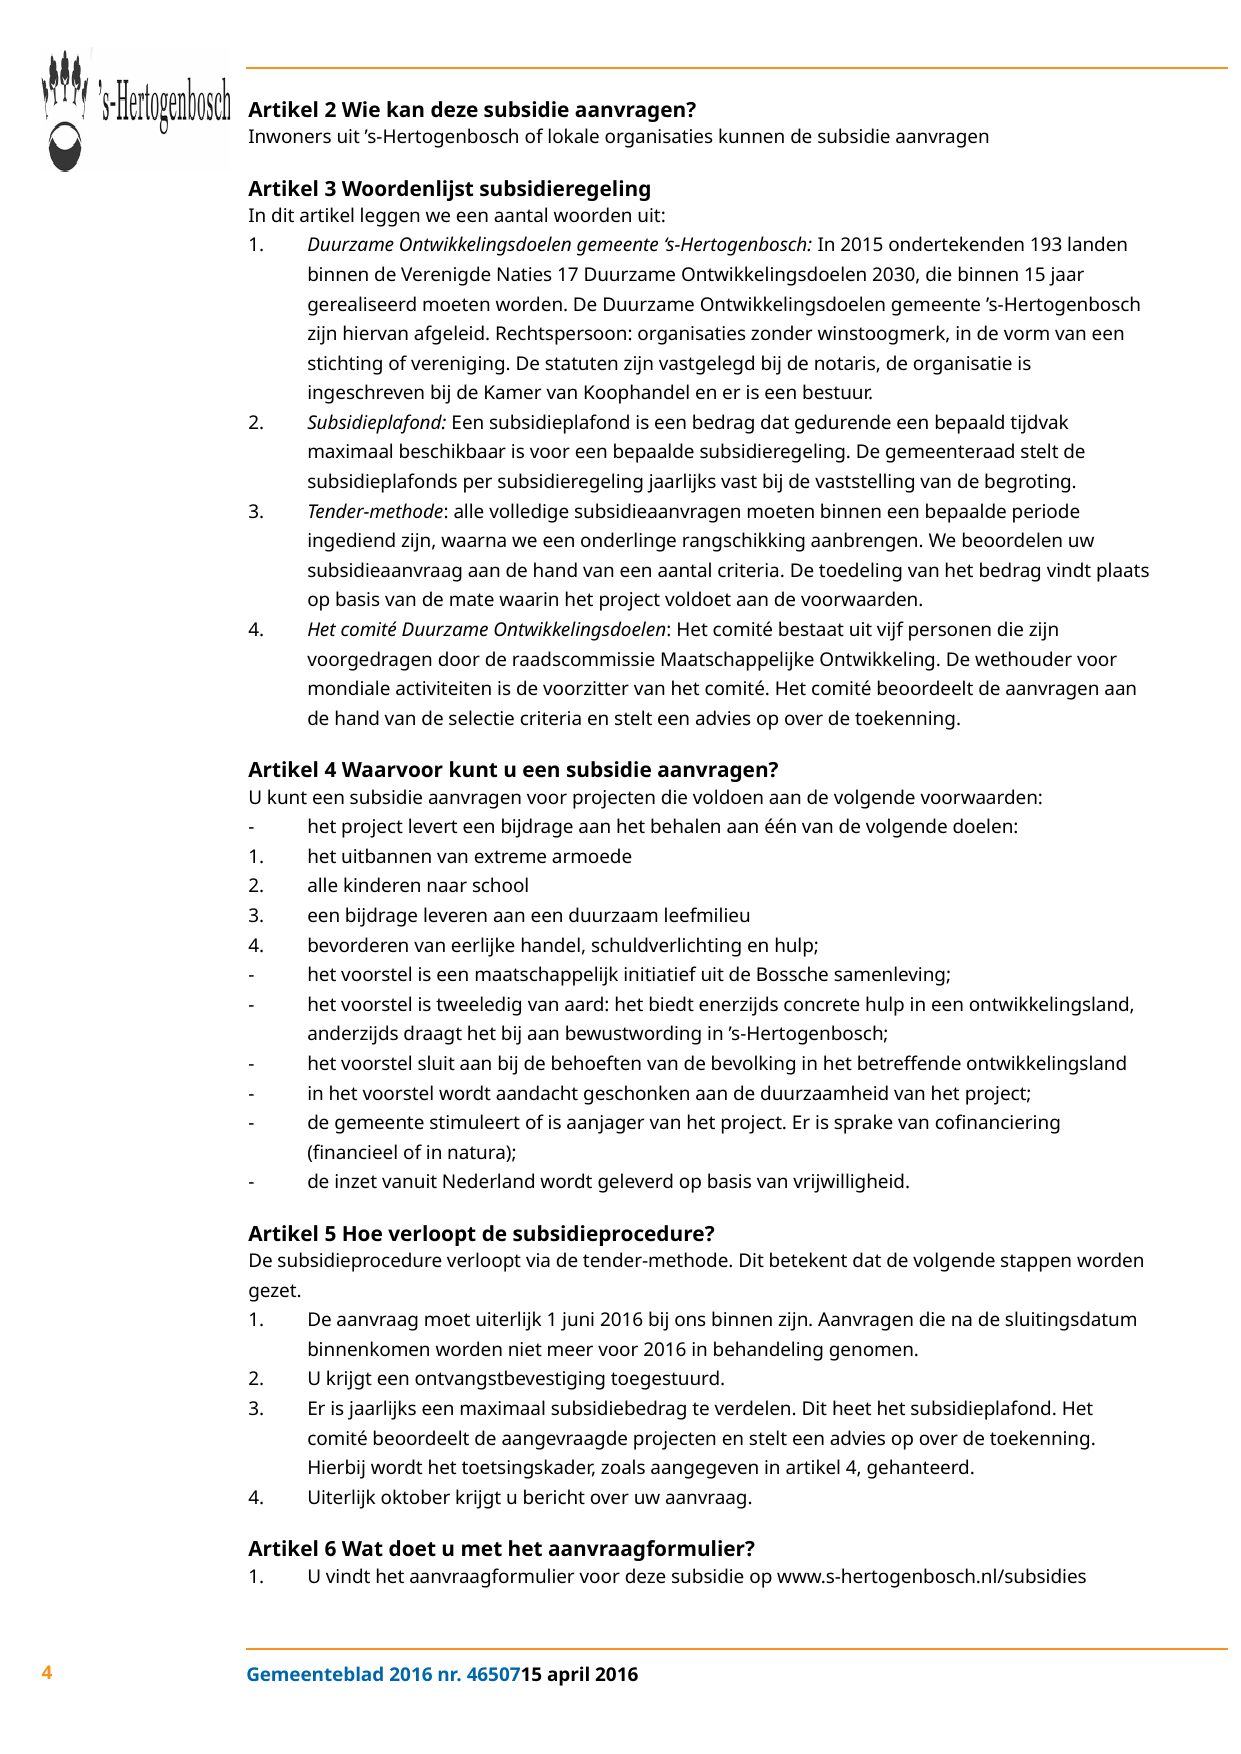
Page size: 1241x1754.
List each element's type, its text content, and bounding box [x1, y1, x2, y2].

list De aanvraag moet uiterlijk 1 juni 2016 bij ons binnen zijn. Aanvragen die na de sluitingsdatum binnenkomen worden niet meer voor 2016 in behandeling genomen. [248, 1306, 1152, 1362]
list Er is jaarlijks een maximaal subsidiebedrag te verdelen. Dit heet het subsidieplafond. Het comité beoordeelt de aangevraagde projecten en stelt een advies op over de toekenning. Hierbij wordt het toetsingskader, zoals aangegeven in artikel 4, gehanteerd. [248, 1395, 1152, 1480]
text Artikel 2 Wie kan deze subsidie aanvragen? [248, 95, 1152, 123]
list het voorstel is een maatschappelijk initiatief uit de Bossche samenleving; [248, 961, 1152, 987]
text De subsidieprocedure verloopt via de tender-methode. Dit betekent dat de volgende stappen worden gezet. [248, 1247, 1152, 1303]
text Artikel 3 Woordenlijst subsidieregeling [248, 174, 1152, 202]
list Subsidieplafond: Een subsidieplafond is een bedrag dat gedurende een bepaald tijdvak maximaal beschikbaar is voor een bepaalde subsidieregeling. De gemeenteraad stelt de subsidieplafonds per subsidieregeling jaarlijks vast bij de vaststelling van de begroting. [248, 409, 1152, 494]
list bevorderen van eerlijke handel, schuldverlichting en hulp; [248, 932, 1152, 957]
list de gemeente stimuleert of is aanjager van het project. Er is sprake van cofinanciering (financieel of in natura); [248, 1109, 1152, 1164]
list de inzet vanuit Nederland wordt geleverd op basis van vrijwilligheid. [248, 1168, 1152, 1194]
list het project levert een bijdrage aan het behalen aan één van de volgende doelen: [248, 813, 1152, 839]
list in het voorstel wordt aandacht geschonken aan de duurzaamheid van het project; [248, 1080, 1152, 1105]
list Uiterlijk oktober krijgt u bericht over uw aanvraag. [248, 1484, 1152, 1510]
text Artikel 4 Waarvoor kunt u een subsidie aanvragen? [248, 755, 1152, 784]
text Inwoners uit ’s-Hertogenbosch of lokale organisaties kunnen de subsidie aanvragen [248, 123, 1152, 149]
list U vindt het aanvraagformulier voor deze subsidie op www.s-hertogenbosch.nl/subsidies [248, 1563, 1152, 1588]
list het voorstel is tweeledig van aard: het biedt enerzijds concrete hulp in een ontwikkelingsland, anderzijds draagt het bij aan bewustwording in ’s-Hertogenbosch; [248, 991, 1152, 1046]
text Artikel 5 Hoe verloopt de subsidieprocedure? [248, 1219, 1152, 1247]
list een bijdrage leveren aan een duurzaam leefmilieu [248, 902, 1152, 928]
list Tender-methode: alle volledige subsidieaanvragen moeten binnen een bepaalde periode ingediend zijn, waarna we een onderlinge rangschikking aanbrengen. We beoordelen uw subsidieaanvraag aan de hand van een aantal criteria. De toedeling van het bedrag vindt plaats op basis van de mate waarin het project voldoet aan de voorwaarden. [248, 498, 1152, 612]
text In dit artikel leggen we een aantal woorden uit: [248, 202, 1152, 228]
list Duurzame Ontwikkelingsdoelen gemeente ‘s-Hertogenbosch: In 2015 ondertekenden 193 landen binnen de Verenigde Naties 17 Duurzame Ontwikkelingsdoelen 2030, die binnen 15 jaar gerealiseerd moeten worden. De Duurzame Ontwikkelingsdoelen gemeente ’s-Hertogenbosch zijn hiervan afgeleid. Rechtspersoon: organisaties zonder winstoogmerk, in de vorm van een stichting of vereniging. De statuten zijn vastgelegd bij de notaris, de organisatie is ingeschreven bij de Kamer van Koophandel en er is een bestuur. [248, 232, 1152, 405]
picture [41, 47, 231, 172]
list het voorstel sluit aan bij de behoeften van de bevolking in het betreffende ontwikkelingsland [248, 1050, 1152, 1076]
list het uitbannen van extreme armoede [248, 843, 1152, 869]
text U kunt een subsidie aanvragen voor projecten die voldoen aan de volgende voorwaarden: [248, 784, 1152, 809]
list U krijgt een ontvangstbevestiging toegestuurd. [248, 1366, 1152, 1391]
list alle kinderen naar school [248, 873, 1152, 898]
list Het comité Duurzame Ontwikkelingsdoelen: Het comité bestaat uit vijf personen die zijn voorgedragen door de raadscommissie Maatschappelijke Ontwikkeling. De wethouder voor mondiale activiteiten is de voorzitter van het comité. Het comité beoordeelt de aanvragen aan de hand van de selectie criteria en stelt een advies op over de toekenning. [248, 616, 1152, 731]
text Artikel 6 Wat doet u met het aanvraagformulier? [248, 1534, 1152, 1563]
